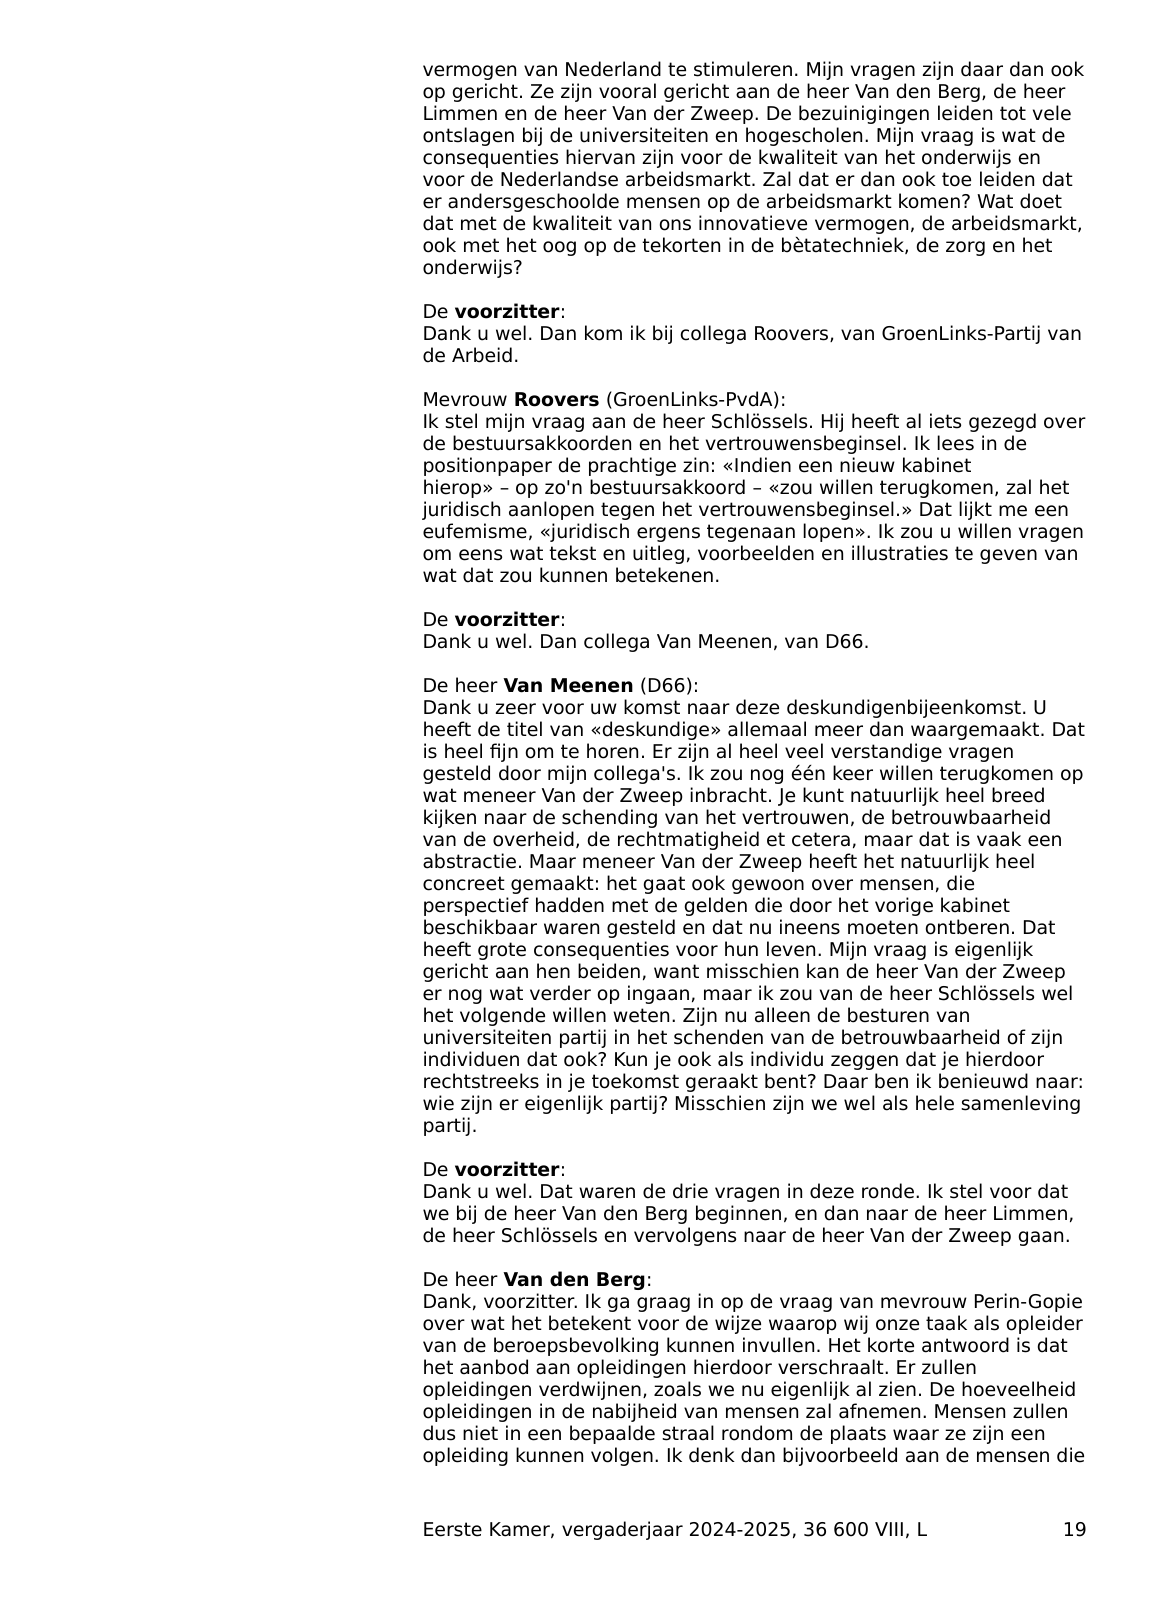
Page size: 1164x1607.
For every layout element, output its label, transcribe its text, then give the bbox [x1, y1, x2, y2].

text Dank u zeer voor uw komst naar deze deskundigenbijeenkomst. U heeft de titel van «deskundige» allemaal meer dan waargemaakt. Dat is heel fijn om te horen. Er zijn al heel veel verstandige vragen gesteld door mijn collega's. Ik zou nog één keer willen terugkomen op wat meneer Van der Zweep inbracht. Je kunt natuurlijk heel breed kijken naar de schending van het vertrouwen, de betrouwbaarheid van de overheid, de rechtmatigheid et cetera, maar dat is vaak een abstractie. Maar meneer Van der Zweep heeft het natuurlijk heel concreet gemaakt: het gaat ook gewoon over mensen, die perspectief hadden met de gelden die door het vorige kabinet beschikbaar waren gesteld en dat nu ineens moeten ontberen. Dat heeft grote consequenties voor hun leven. Mijn vraag is eigenlijk gericht aan hen beiden, want misschien kan de heer Van der Zweep er nog wat verder op ingaan, maar ik zou van de heer Schlössels wel het volgende willen weten. Zijn nu alleen de besturen van universiteiten partij in het schenden van de betrouwbaarheid of zijn individuen dat ook? Kun je ook als individu zeggen dat je hierdoor rechtstreeks in je toekomst geraakt bent? Daar ben ik benieuwd naar: wie zijn er eigenlijk partij? Misschien zijn we wel als hele samenleving partij. [422, 697, 1087, 1137]
text De heer Van den Berg: [422, 1269, 1087, 1291]
text Dank u wel. Dan collega Van Meenen, van D66. [422, 631, 1087, 653]
text Mevrouw Roovers (GroenLinks-PvdA): [422, 389, 1087, 411]
text De voorzitter: [422, 1159, 1087, 1181]
text Dank u wel. Dat waren de drie vragen in deze ronde. Ik stel voor dat we bij de heer Van den Berg beginnen, en dan naar de heer Limmen, de heer Schlössels en vervolgens naar de heer Van der Zweep gaan. [422, 1181, 1087, 1247]
text Ik stel mijn vraag aan de heer Schlössels. Hij heeft al iets gezegd over de bestuursakkoorden en het vertrouwensbeginsel. Ik lees in de positionpaper de prachtige zin: «Indien een nieuw kabinet hierop» – op zo'n bestuursakkoord – «zou willen terugkomen, zal het juridisch aanlopen tegen het vertrouwensbeginsel.» Dat lijkt me een eufemisme, «juridisch ergens tegenaan lopen». Ik zou u willen vragen om eens wat tekst en uitleg, voorbeelden en illustraties te geven van wat dat zou kunnen betekenen. [422, 411, 1087, 587]
text Dank u wel. Dan kom ik bij collega Roovers, van GroenLinks-Partij van de Arbeid. [422, 323, 1087, 367]
text De heer Van Meenen (D66): [422, 675, 1087, 697]
text De voorzitter: [422, 301, 1087, 323]
text Dank, voorzitter. Ik ga graag in op de vraag van mevrouw Perin-Gopie over wat het betekent voor de wijze waarop wij onze taak als opleider van de beroepsbevolking kunnen invullen. Het korte antwoord is dat het aanbod aan opleidingen hierdoor verschraalt. Er zullen opleidingen verdwijnen, zoals we nu eigenlijk al zien. De hoeveelheid opleidingen in de nabijheid van mensen zal afnemen. Mensen zullen dus niet in een bepaalde straal rondom de plaats waar ze zijn een opleiding kunnen volgen. Ik denk dan bijvoorbeeld aan de mensen die [422, 1291, 1087, 1467]
text vermogen van Nederland te stimuleren. Mijn vragen zijn daar dan ook op gericht. Ze zijn vooral gericht aan de heer Van den Berg, de heer Limmen en de heer Van der Zweep. De bezuinigingen leiden tot vele ontslagen bij de universiteiten en hogescholen. Mijn vraag is wat de consequenties hiervan zijn voor de kwaliteit van het onderwijs en voor de Nederlandse arbeidsmarkt. Zal dat er dan ook toe leiden dat er andersgeschoolde mensen op de arbeidsmarkt komen? Wat doet dat met de kwaliteit van ons innovatieve vermogen, de arbeidsmarkt, ook met het oog op de tekorten in de bètatechniek, de zorg en het onderwijs? [422, 59, 1087, 279]
text De voorzitter: [422, 609, 1087, 631]
